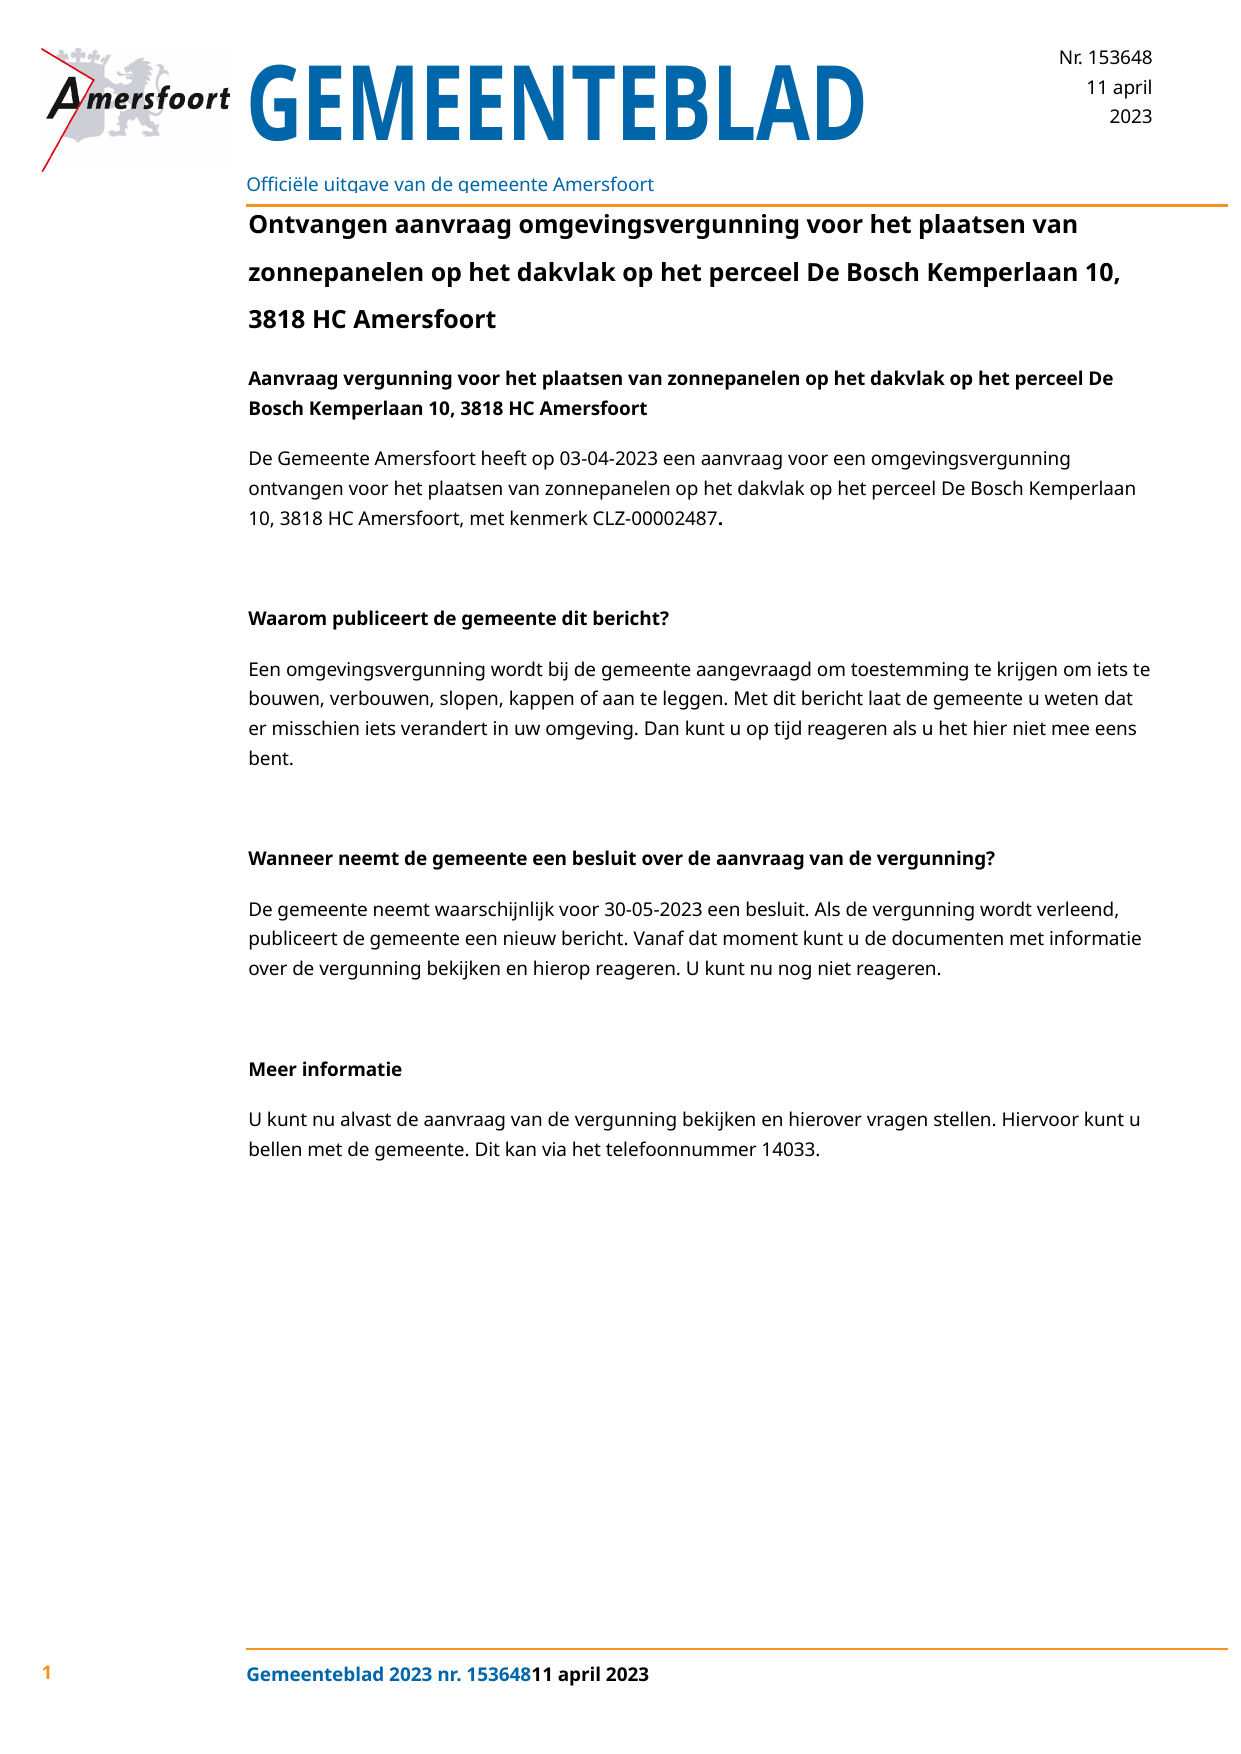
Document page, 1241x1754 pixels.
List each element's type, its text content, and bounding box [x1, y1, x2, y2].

text Waarom publiceert de gemeente dit bericht? [248, 606, 1152, 631]
picture [41, 47, 231, 172]
text Een omgevingsvergunning wordt bij de gemeente aangevraagd om toestemming te krijgen om iets te bouwen, verbouwen, slopen, kappen of aan te leggen. Met dit bericht laat de gemeente u weten dat er misschien iets verandert in uw omgeving. Dan kunt u op tijd reageren als u het hier niet mee eens bent. [248, 656, 1152, 770]
text De gemeente neemt waarschijnlijk voor 30-05-2023 een besluit. Als de vergunning wordt verleend, publiceert de gemeente een nieuw bericht. Vanaf dat moment kunt u de documenten met informatie over de vergunning bekijken en hierop reageren. U kunt nu nog niet reageren. [248, 896, 1152, 981]
text De Gemeente Amersfoort heeft op 03-04-2023 een aanvraag voor een omgevingsvergunning ontvangen voor het plaatsen van zonnepanelen op het dakvlak op het perceel De Bosch Kemperlaan 10, 3818 HC Amersfoort, met kenmerk CLZ-00002487. [248, 446, 1152, 530]
text Meer informatie [248, 1056, 1152, 1082]
text Wanneer neemt de gemeente een besluit over de aanvraag van de vergunning? [248, 846, 1152, 871]
text Ontvangen aanvraag omgevingsvergunning voor het plaatsen van zonnepanelen op het dakvlak op het perceel De Bosch Kemperlaan 10, 3818 HC Amersfoort [248, 207, 1152, 336]
text U kunt nu alvast de aanvraag van de vergunning bekijken en hierover vragen stellen. Hiervoor kunt u bellen met de gemeente. Dit kan via het telefoonnummer 14033. [248, 1106, 1152, 1162]
text Aanvraag vergunning voor het plaatsen van zonnepanelen op het dakvlak op het perceel De Bosch Kemperlaan 10, 3818 HC Amersfoort [248, 366, 1152, 421]
